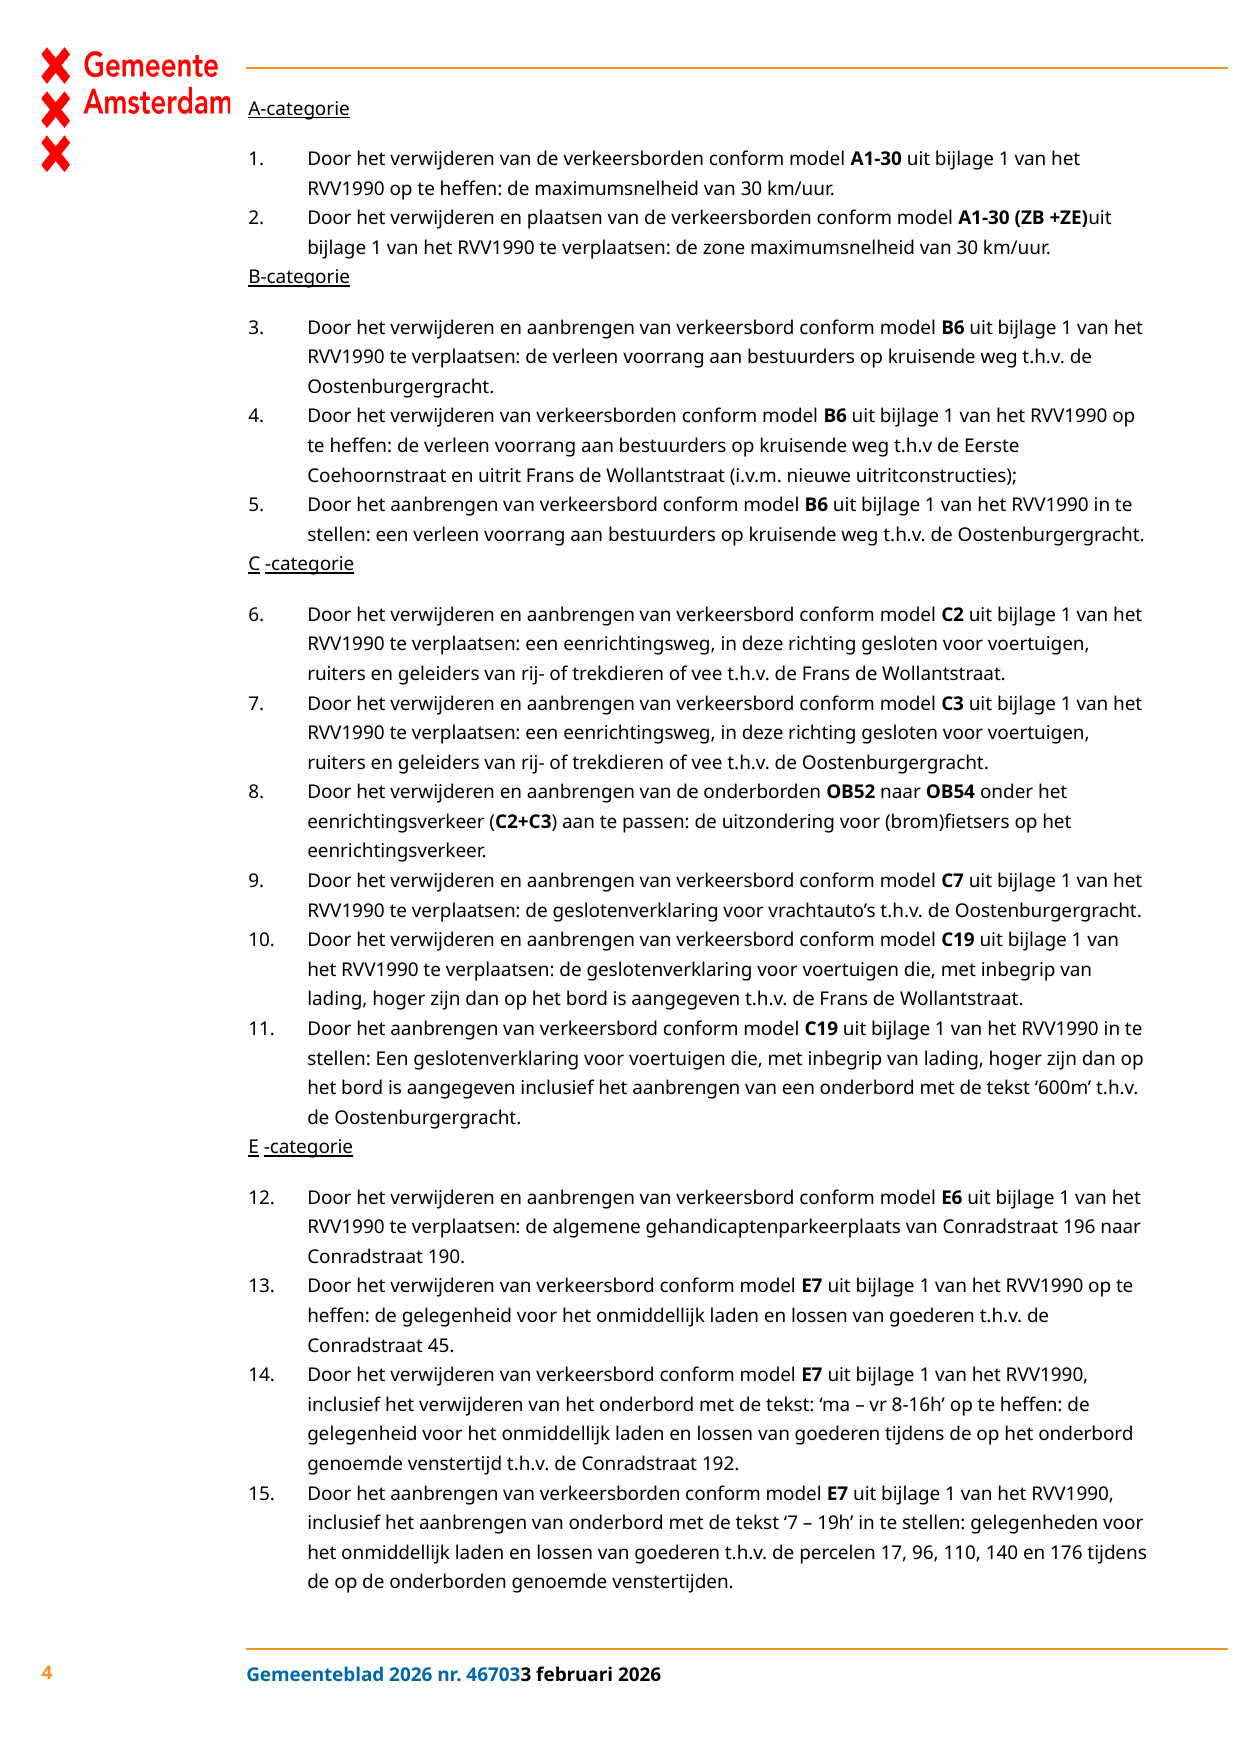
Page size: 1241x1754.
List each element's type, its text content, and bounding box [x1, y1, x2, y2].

picture [41, 47, 231, 172]
list Door het verwijderen en aanbrengen van verkeersbord conform model C3 uit bijlage 1 van het RVV1990 te verplaatsen: een eenrichtingsweg, in deze richting gesloten voor voertuigen, ruiters en geleiders van rij- of trekdieren of vee t.h.v. de Oostenburgergracht. [248, 690, 1152, 775]
list Door het verwijderen van verkeersborden conform model B6 uit bijlage 1 van het RVV1990 op te heffen: de verleen voorrang aan bestuurders op kruisende weg t.h.v de Eerste Coehoornstraat en uitrit Frans de Wollantstraat (i.v.m. nieuwe uitritconstructies); [248, 403, 1152, 488]
list Door het verwijderen van de verkeersborden conform model A1-30 uit bijlage 1 van het RVV1990 op te heffen: de maximumsnelheid van 30 km/uur. [248, 145, 1152, 201]
list Door het verwijderen en plaatsen van de verkeersborden conform model A1-30 (ZB +ZE)uit bijlage 1 van het RVV1990 te verplaatsen: de zone maximumsnelheid van 30 km/uur. [248, 204, 1152, 260]
text A-categorie [248, 95, 1152, 121]
list Door het aanbrengen van verkeersborden conform model E7 uit bijlage 1 van het RVV1990, inclusief het aanbrengen van onderbord met de tekst ‘7 – 19h’ in te stellen: gelegenheden voor het onmiddellijk laden en lossen van goederen t.h.v. de percelen 17, 96, 110, 140 en 176 tijdens de op de onderborden genoemde venstertijden. [248, 1480, 1152, 1594]
list Door het verwijderen en aanbrengen van verkeersbord conform model C2 uit bijlage 1 van het RVV1990 te verplaatsen: een eenrichtingsweg, in deze richting gesloten voor voertuigen, ruiters en geleiders van rij- of trekdieren of vee t.h.v. de Frans de Wollantstraat. [248, 601, 1152, 686]
list Door het verwijderen en aanbrengen van verkeersbord conform model E6 uit bijlage 1 van het RVV1990 te verplaatsen: de algemene gehandicaptenparkeerplaats van Conradstraat 196 naar Conradstraat 190. [248, 1184, 1152, 1269]
list Door het verwijderen van verkeersbord conform model E7 uit bijlage 1 van het RVV1990 op te heffen: de gelegenheid voor het onmiddellijk laden en lossen van goederen t.h.v. de Conradstraat 45. [248, 1273, 1152, 1358]
text C -categorie [248, 551, 1152, 576]
list Door het verwijderen en aanbrengen van verkeersbord conform model B6 uit bijlage 1 van het RVV1990 te verplaatsen: de verleen voorrang aan bestuurders op kruisende weg t.h.v. de Oostenburgergracht. [248, 314, 1152, 399]
text B-categorie [248, 263, 1152, 289]
list Door het verwijderen en aanbrengen van de onderborden OB52 naar OB54 onder het eenrichtingsverkeer (C2+C3) aan te passen: de uitzondering voor (brom)fietsers op het eenrichtingsverkeer. [248, 778, 1152, 863]
list Door het verwijderen van verkeersbord conform model E7 uit bijlage 1 van het RVV1990, inclusief het verwijderen van het onderbord met de tekst: ‘ma – vr 8-16h’ op te heffen: de gelegenheid voor het onmiddellijk laden en lossen van goederen tijdens de op het onderbord genoemde venstertijd t.h.v. de Conradstraat 192. [248, 1361, 1152, 1476]
list Door het verwijderen en aanbrengen van verkeersbord conform model C7 uit bijlage 1 van het RVV1990 te verplaatsen: de geslotenverklaring voor vrachtauto’s t.h.v. de Oostenburgergracht. [248, 867, 1152, 923]
text E -categorie [248, 1133, 1152, 1159]
list Door het verwijderen en aanbrengen van verkeersbord conform model C19 uit bijlage 1 van het RVV1990 te verplaatsen: de geslotenverklaring voor voertuigen die, met inbegrip van lading, hoger zijn dan op het bord is aangegeven t.h.v. de Frans de Wollantstraat. [248, 926, 1152, 1011]
list Door het aanbrengen van verkeersbord conform model C19 uit bijlage 1 van het RVV1990 in te stellen: Een geslotenverklaring voor voertuigen die, met inbegrip van lading, hoger zijn dan op het bord is aangegeven inclusief het aanbrengen van een onderbord met de tekst ‘600m’ t.h.v. de Oostenburgergracht. [248, 1015, 1152, 1130]
list Door het aanbrengen van verkeersbord conform model B6 uit bijlage 1 van het RVV1990 in te stellen: een verleen voorrang aan bestuurders op kruisende weg t.h.v. de Oostenburgergracht. [248, 491, 1152, 547]
